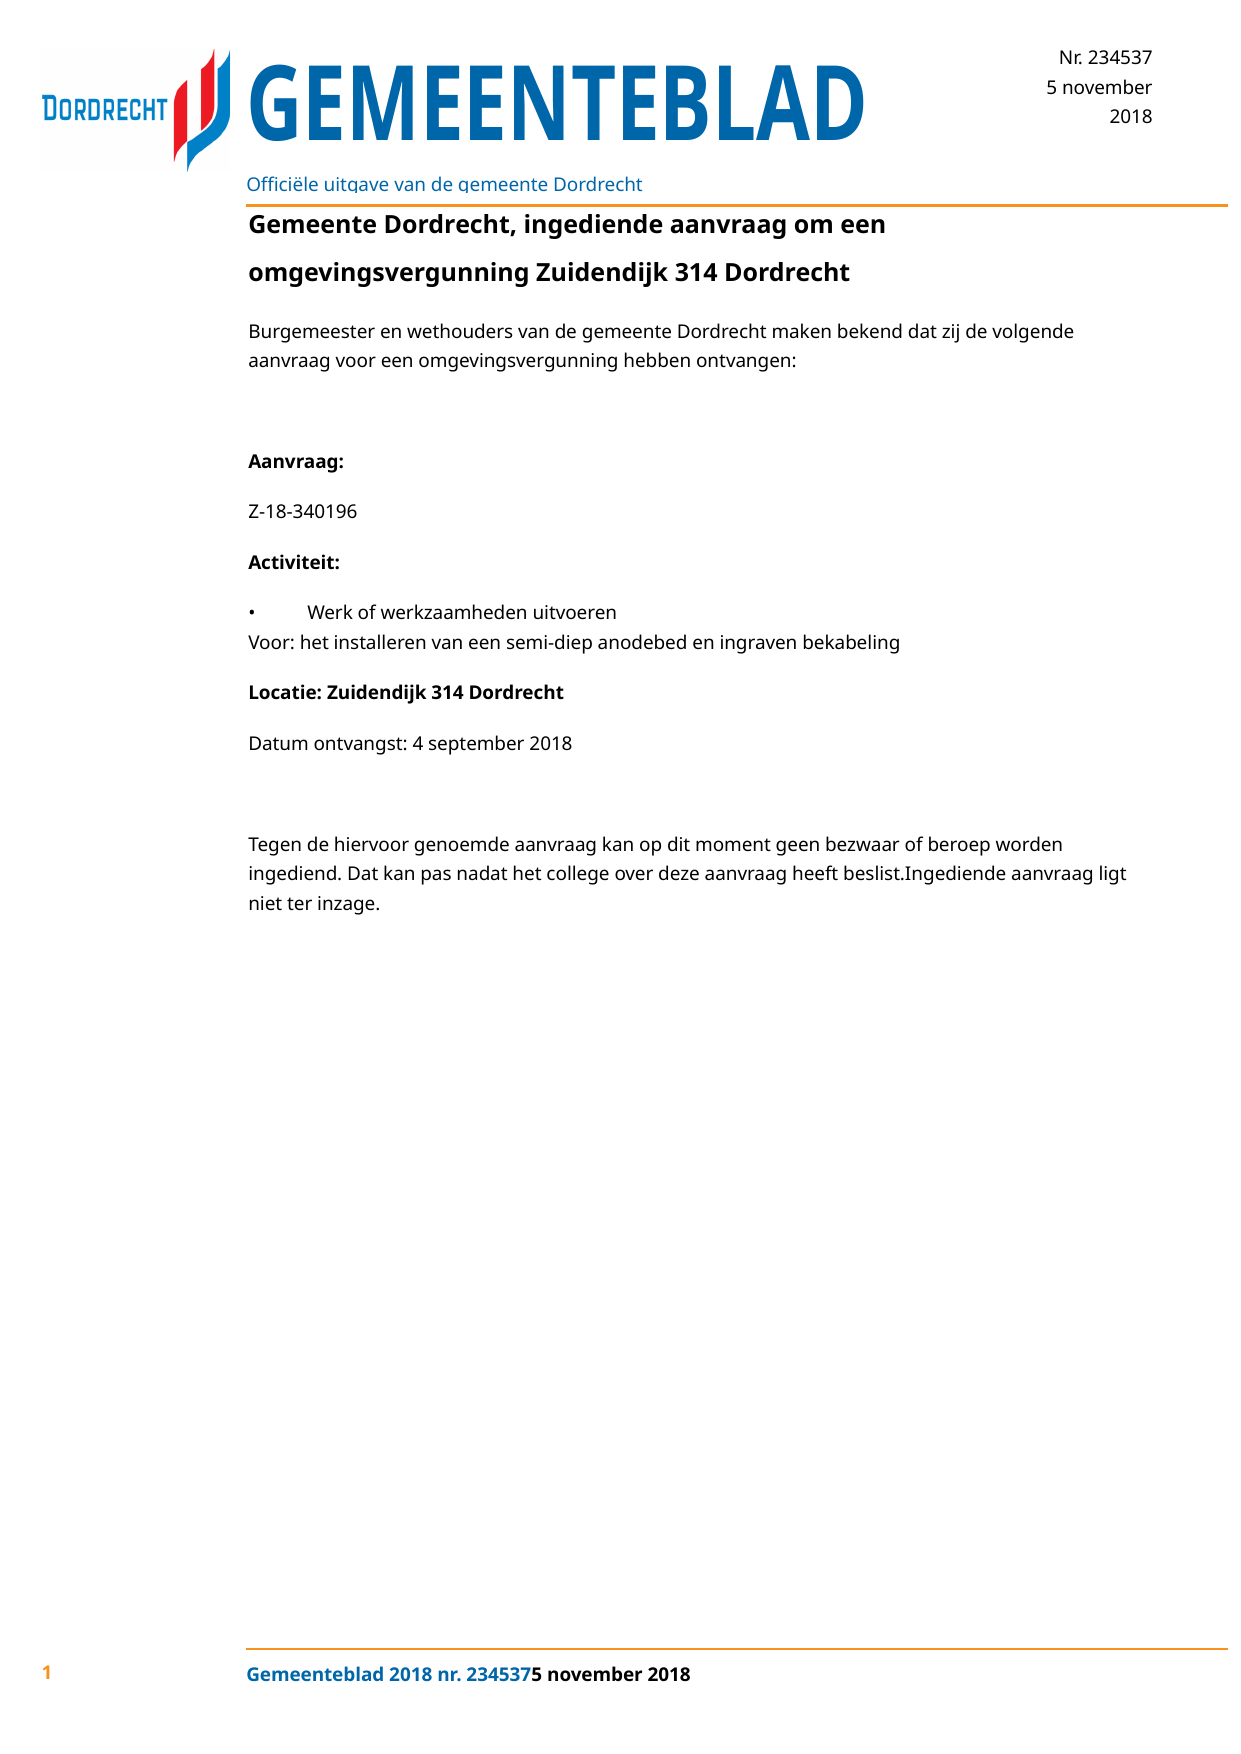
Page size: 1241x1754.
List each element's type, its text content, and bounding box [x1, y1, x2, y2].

text Activiteit: [248, 549, 1152, 575]
picture [41, 47, 231, 172]
text Tegen de hiervoor genoemde aanvraag kan op dit moment geen bezwaar of beroep worden ingediend. Dat kan pas nadat het college over deze aanvraag heeft beslist.Ingediende aanvraag ligt niet ter inzage. [248, 831, 1152, 916]
text Datum ontvangst: 4 september 2018 [248, 730, 1152, 756]
text Aanvraag: [248, 448, 1152, 474]
list Werk of werkzaamheden uitvoeren [248, 599, 1152, 625]
text Z-18-340196 [248, 499, 1152, 524]
text Voor: het installeren van een semi-diep anodebed en ingraven bekabeling [248, 629, 1152, 655]
text Gemeente Dordrecht, ingediende aanvraag om een omgevingsvergunning Zuidendijk 314 Dordrecht [248, 207, 1152, 288]
text Locatie: Zuidendijk 314 Dordrecht [248, 679, 1152, 705]
text Burgemeester en wethouders van de gemeente Dordrecht maken bekend dat zij de volgende aanvraag voor een omgevingsvergunning hebben ontvangen: [248, 318, 1152, 373]
